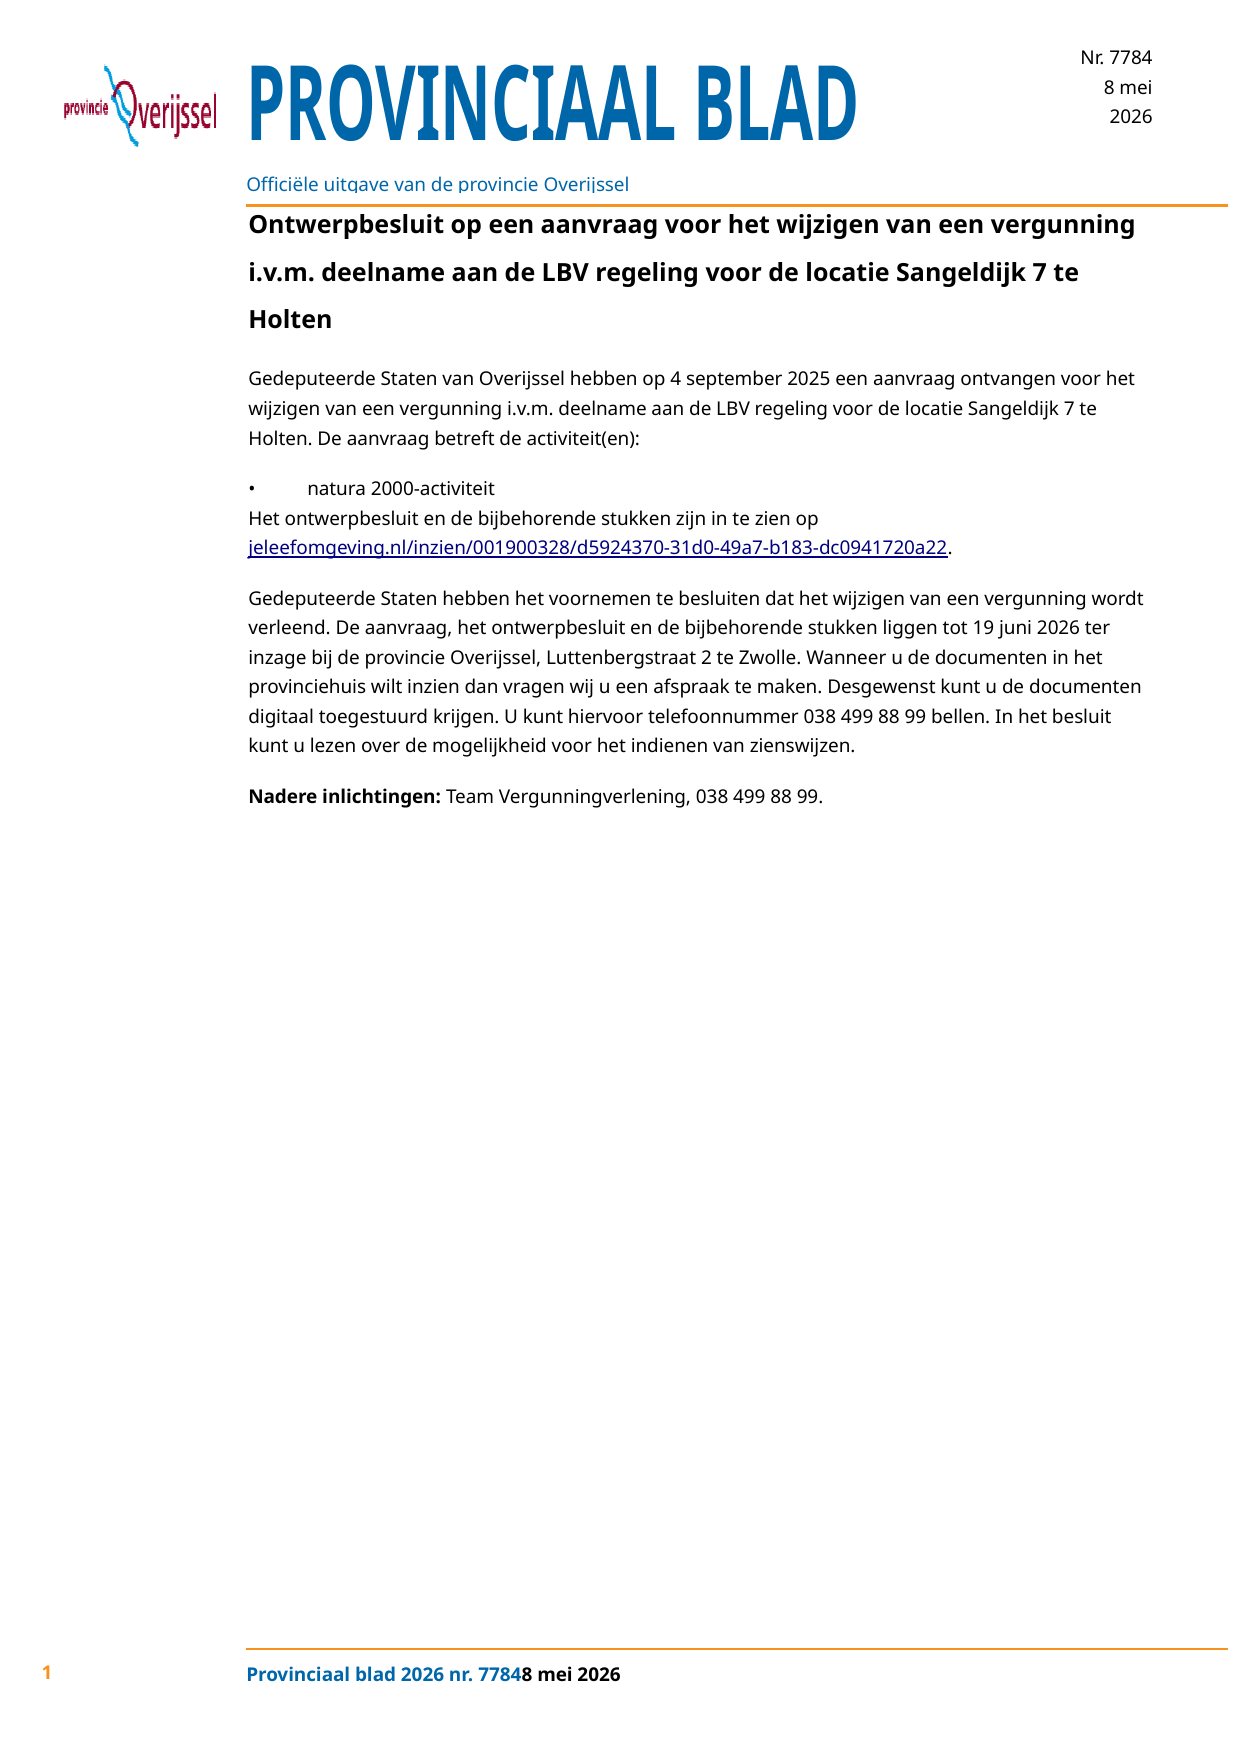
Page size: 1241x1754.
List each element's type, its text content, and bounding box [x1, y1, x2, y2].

picture [41, 47, 231, 172]
text Gedeputeerde Staten hebben het voornemen te besluiten dat het wijzigen van een vergunning wordt verleend. De aanvraag, het ontwerpbesluit en de bijbehorende stukken liggen tot 19 juni 2026 ter inzage bij de provincie Overijssel, Luttenbergstraat 2 te Zwolle. Wanneer u de documenten in het provinciehuis wilt inzien dan vragen wij u een afspraak te maken. Desgewenst kunt u de documenten digitaal toegestuurd krijgen. U kunt hiervoor telefoonnummer 038 499 88 99 bellen. In het besluit kunt u lezen over de mogelijkheid voor het indienen van zienswijzen. [248, 585, 1152, 758]
text Nadere inlichtingen: Team Vergunningverlening, 038 499 88 99. [248, 783, 1152, 809]
text Gedeputeerde Staten van Overijssel hebben op 4 september 2025 een aanvraag ontvangen voor het wijzigen van een vergunning i.v.m. deelname aan de LBV regeling voor de locatie Sangeldijk 7 te Holten. De aanvraag betreft de activiteit(en): [248, 366, 1152, 450]
text Het ontwerpbesluit en de bijbehorende stukken zijn in te zien op jeleefomgeving.nl/inzien/001900328/d5924370-31d0-49a7-b183-dc0941720a22. [248, 505, 1152, 560]
list natura 2000-activiteit [248, 475, 1152, 501]
text Ontwerpbesluit op een aanvraag voor het wijzigen van een vergunning i.v.m. deelname aan de LBV regeling voor de locatie Sangeldijk 7 te Holten [248, 207, 1152, 336]
